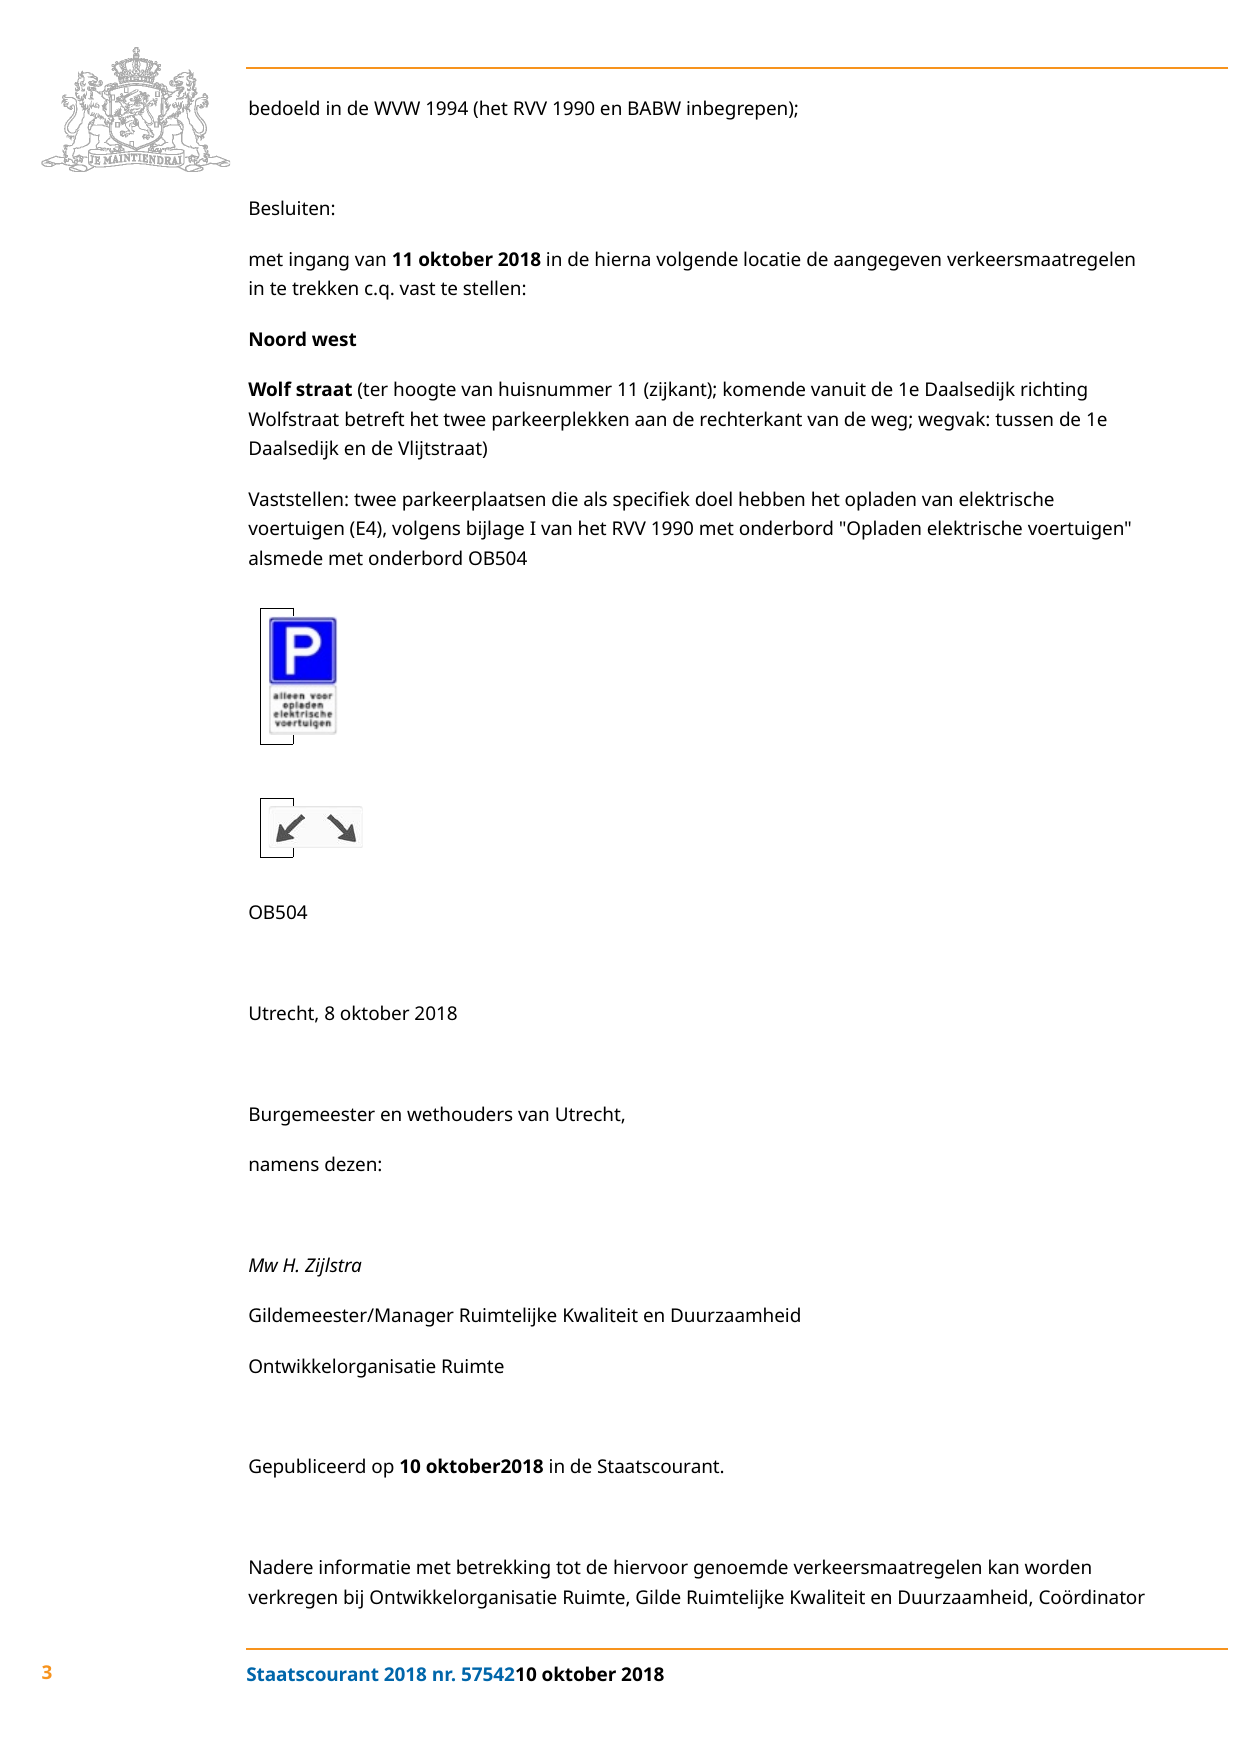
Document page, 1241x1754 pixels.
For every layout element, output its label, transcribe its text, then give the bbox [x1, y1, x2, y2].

picture [268, 616, 338, 735]
text Mw H. Zijlstra [248, 1252, 1152, 1278]
text bedoeld in de WVW 1994 (het RVV 1990 en BABW inbegrepen); [248, 95, 1152, 121]
text Burgemeester en wethouders van Utrecht, [248, 1101, 1152, 1126]
text namens dezen: [248, 1151, 1152, 1177]
text Utrecht, 8 oktober 2018 [248, 1000, 1152, 1026]
picture [41, 47, 231, 172]
text Wolf straat (ter hoogte van huisnummer 11 (zijkant); komende vanuit de 1e Daalsedijk richting Wolfstraat betreft het twee parkeerplekken aan de rechterkant van de weg; wegvak: tussen de 1e Daalsedijk en de Vlijtstraat) [248, 376, 1152, 461]
text Ontwikkelorganisatie Ruimte [248, 1353, 1152, 1378]
text Vaststellen: twee parkeerplaatsen die als specifiek doel hebben het opladen van elektrische voertuigen (E4), volgens bijlage I van het RVV 1990 met onderbord "Opladen elektrische voertuigen" alsmede met onderbord OB504 [248, 486, 1152, 571]
picture [268, 806, 363, 848]
text Gepubliceerd op 10 oktober2018 in de Staatscourant. [248, 1454, 1152, 1479]
text Besluiten: [248, 196, 1152, 221]
text met ingang van 11 oktober 2018 in de hierna volgende locatie de aangegeven verkeersmaatregelen in te trekken c.q. vast te stellen: [248, 246, 1152, 301]
text Noord west [248, 326, 1152, 352]
text OB504 [248, 899, 1152, 925]
text Gildemeester/Manager Ruimtelijke Kwaliteit en Duurzaamheid [248, 1302, 1152, 1328]
text Nadere informatie met betrekking tot de hiervoor genoemde verkeersmaatregelen kan worden verkregen bij Ontwikkelorganisatie Ruimte, Gilde Ruimtelijke Kwaliteit en Duurzaamheid, Coördinator [248, 1554, 1152, 1610]
